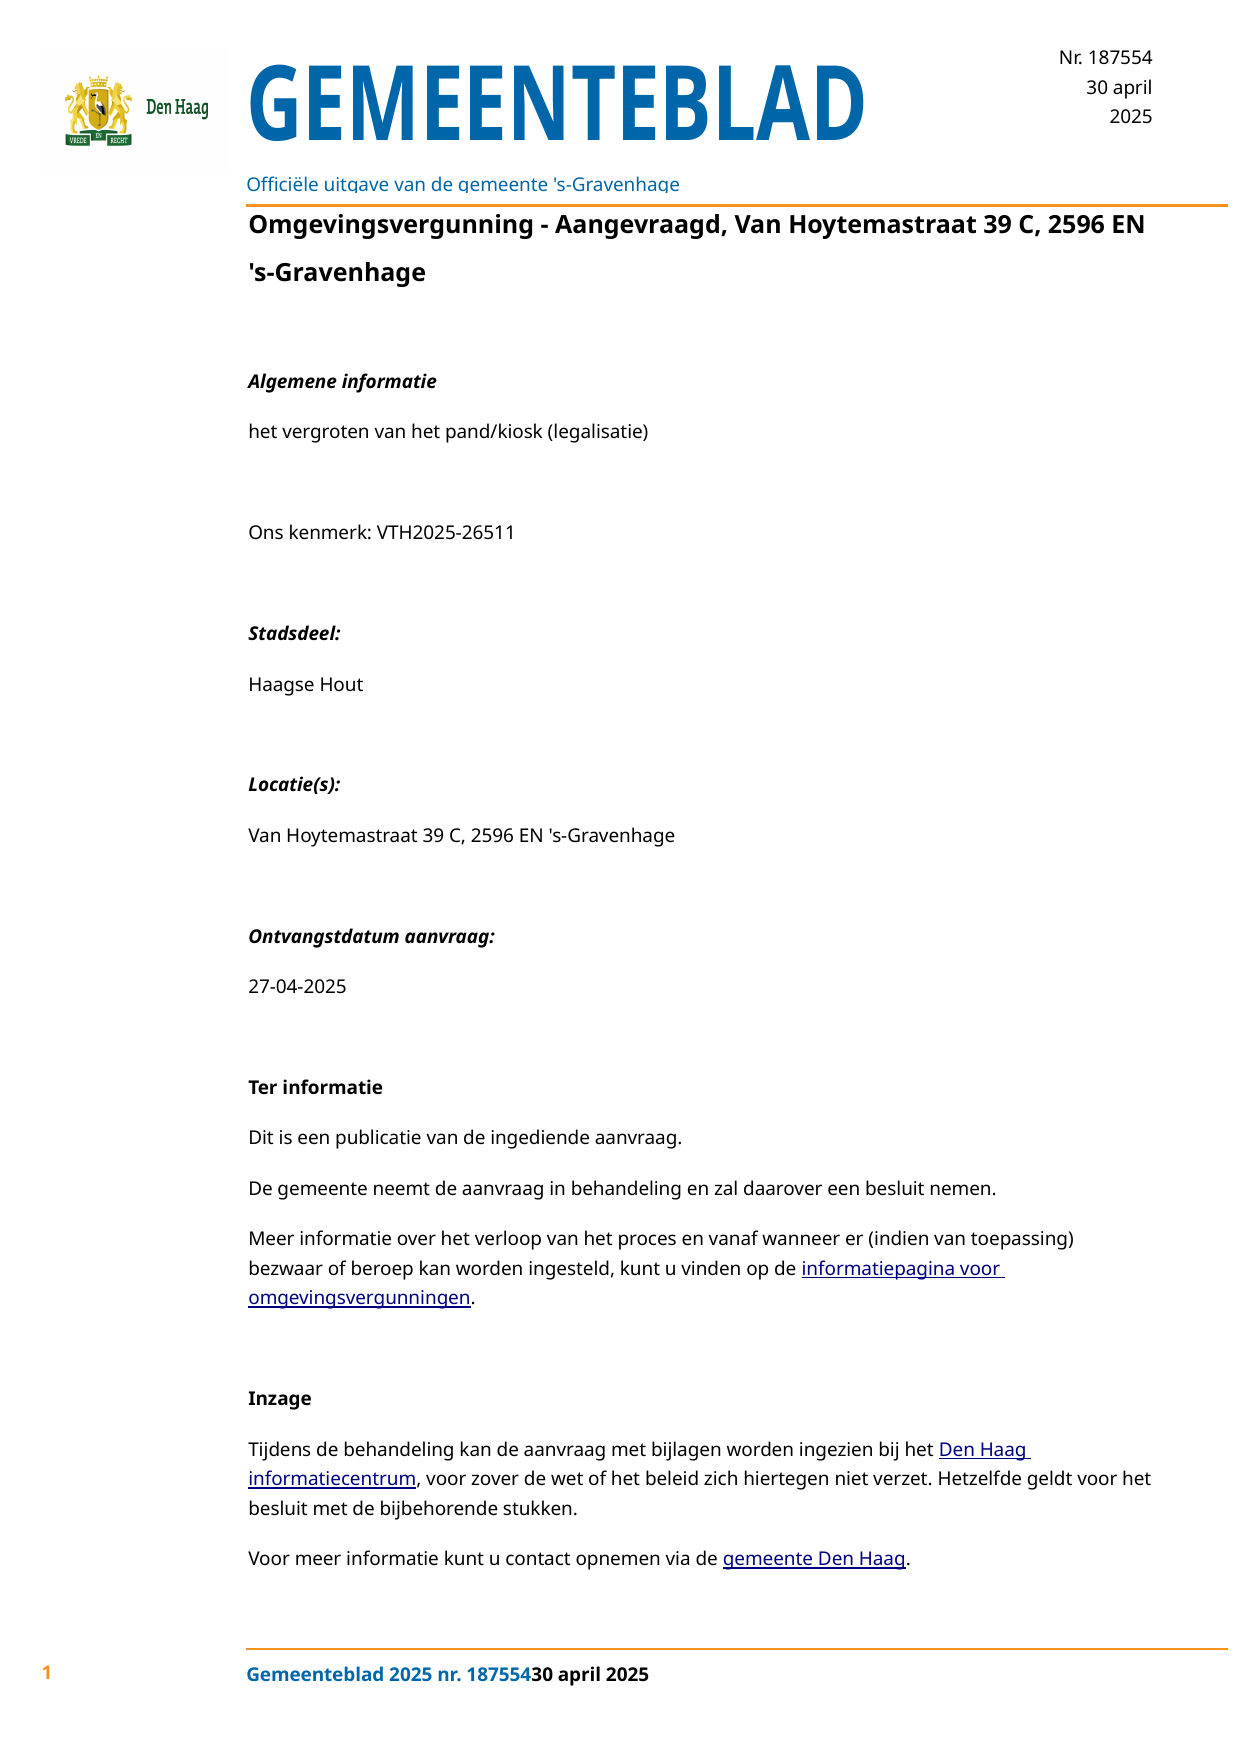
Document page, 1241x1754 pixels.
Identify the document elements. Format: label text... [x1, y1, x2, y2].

text Ontvangstdatum aanvraag: [248, 923, 1152, 949]
text Locatie(s): [248, 772, 1152, 797]
text Dit is een publicatie van de ingediende aanvraag. [248, 1124, 1152, 1150]
text Haagse Hout [248, 671, 1152, 697]
text Tijdens de behandeling kan de aanvraag met bijlagen worden ingezien bij het Den Haag informatiecentrum, voor zover de wet of het beleid zich hiertegen niet verzet. Hetzelfde geldt voor het besluit met de bijbehorende stukken. [248, 1436, 1152, 1521]
text Ter informatie [248, 1074, 1152, 1100]
text Meer informatie over het verloop van het proces en vanaf wanneer er (indien van toepassing) bezwaar of beroep kan worden ingesteld, kunt u vinden op de informatiepagina voor omgevingsvergunningen. [248, 1225, 1152, 1310]
text Stadsdeel: [248, 620, 1152, 646]
text 27-04-2025 [248, 973, 1152, 999]
text Ons kenmerk: VTH2025-26511 [248, 519, 1152, 545]
text het vergroten van het pand/kiosk (legalisatie) [248, 419, 1152, 444]
text Algemene informatie [248, 368, 1152, 394]
text Omgevingsvergunning - Aangevraagd, Van Hoytemastraat 39 C, 2596 EN 's-Gravenhage [248, 207, 1152, 288]
text Voor meer informatie kunt u contact opnemen via de gemeente Den Haag. [248, 1545, 1152, 1571]
text Van Hoytemastraat 39 C, 2596 EN 's-Gravenhage [248, 822, 1152, 848]
text De gemeente neemt de aanvraag in behandeling en zal daarover een besluit nemen. [248, 1175, 1152, 1201]
picture [41, 47, 231, 172]
text Inzage [248, 1385, 1152, 1411]
